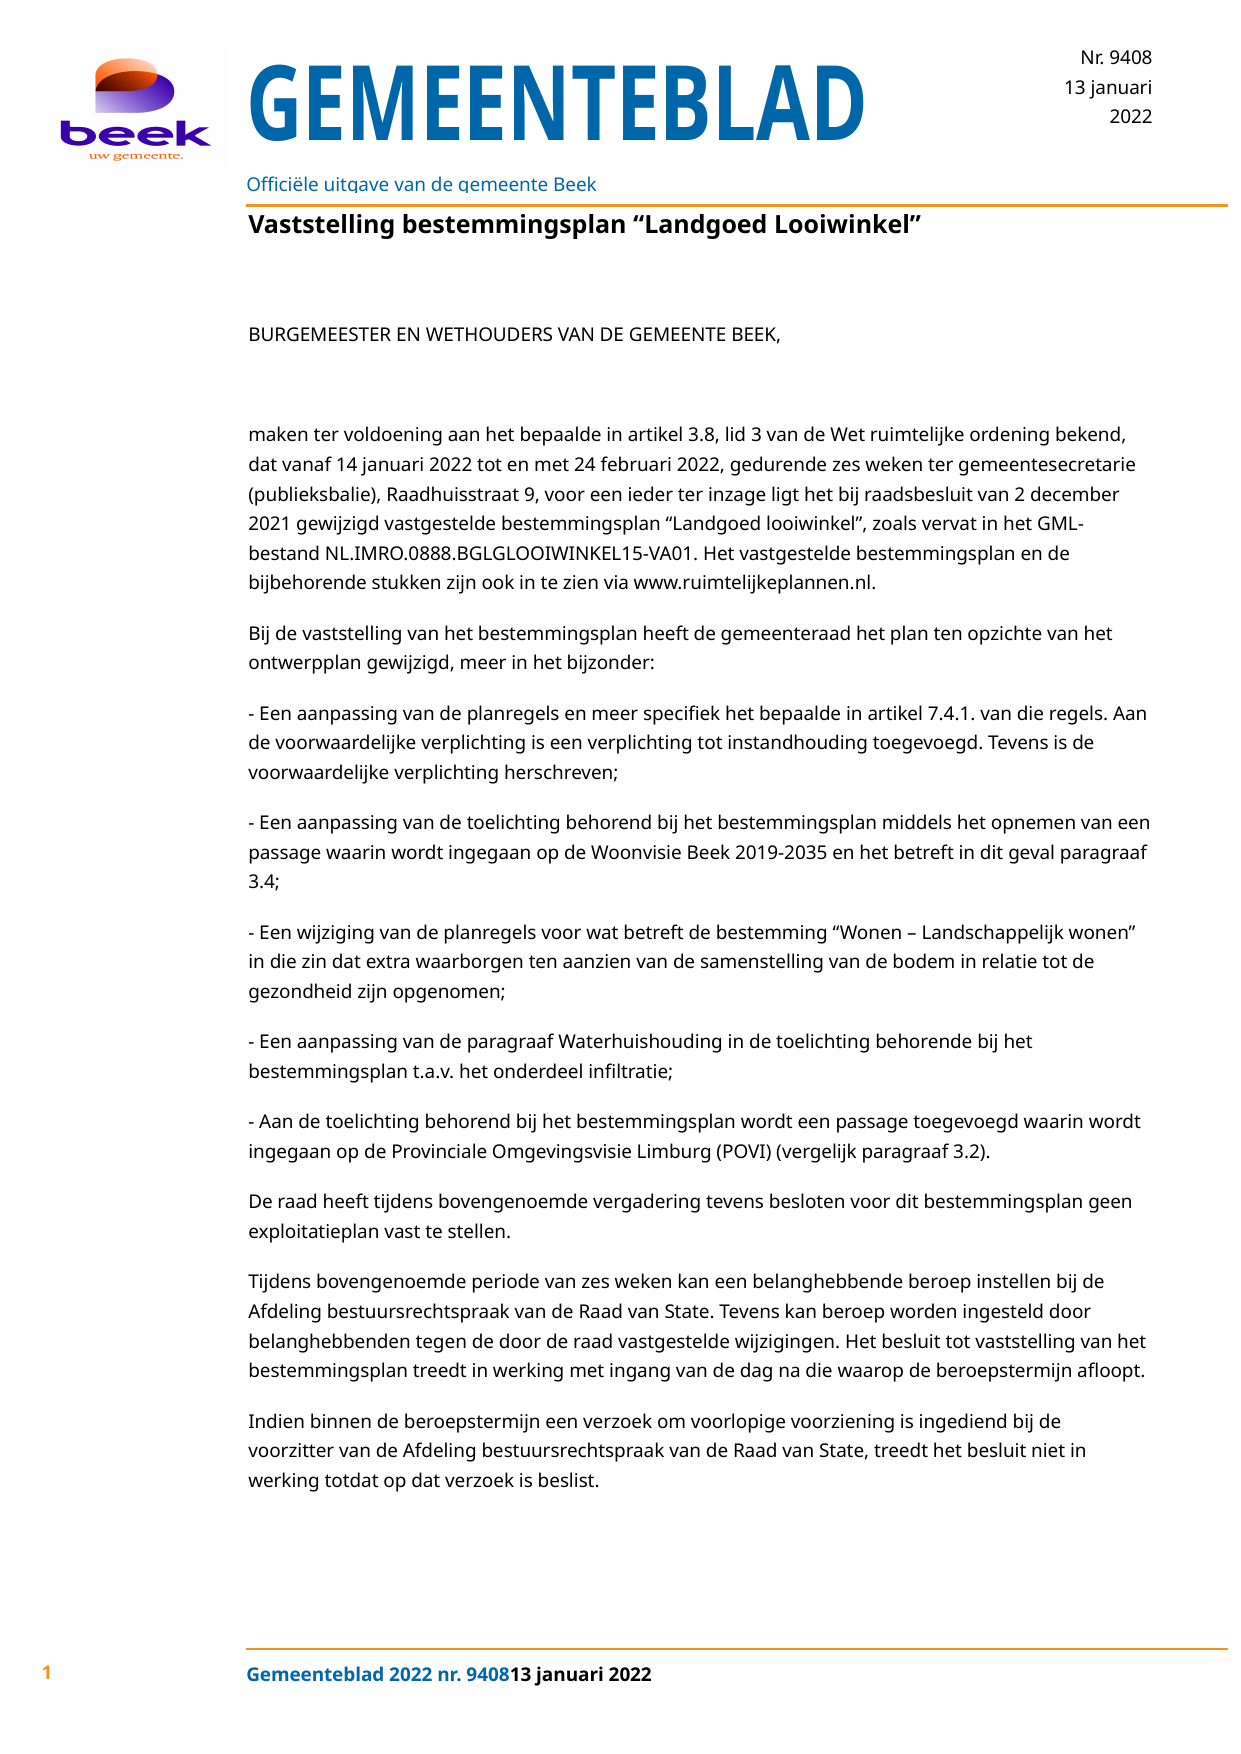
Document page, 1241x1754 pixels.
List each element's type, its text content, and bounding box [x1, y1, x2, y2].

text - Aan de toelichting behorend bij het bestemmingsplan wordt een passage toegevoegd waarin wordt ingegaan op de Provinciale Omgevingsvisie Limburg (POVI) (vergelijk paragraaf 3.2). [248, 1109, 1152, 1164]
text BURGEMEESTER EN WETHOUDERS VAN DE GEMEENTE BEEK, [248, 321, 1152, 346]
text maken ter voldoening aan het bepaalde in artikel 3.8, lid 3 van de Wet ruimtelijke ordening bekend, dat vanaf 14 januari 2022 tot en met 24 februari 2022, gedurende zes weken ter gemeentesecretarie (publieksbalie), Raadhuisstraat 9, voor een ieder ter inzage ligt het bij raadsbesluit van 2 december 2021 gewijzigd vastgestelde bestemmingsplan “Landgoed looiwinkel”, zoals vervat in het GML-bestand NL.IMRO.0888.BGLGLOOIWINKEL15-VA01. Het vastgestelde bestemmingsplan en de bijbehorende stukken zijn ook in te zien via www.ruimtelijkeplannen.nl. [248, 422, 1152, 595]
text Indien binnen de beroepstermijn een verzoek om voorlopige voorziening is ingediend bij de voorzitter van de Afdeling bestuursrechtspraak van de Raad van State, treedt het besluit niet in werking totdat op dat verzoek is beslist. [248, 1408, 1152, 1493]
picture [41, 47, 231, 172]
text Vaststelling bestemmingsplan “Landgoed Looiwinkel” [248, 207, 1152, 241]
text Tijdens bovengenoemde periode van zes weken kan een belanghebbende beroep instellen bij de Afdeling bestuursrechtspraak van de Raad van State. Tevens kan beroep worden ingesteld door belanghebbenden tegen de door de raad vastgestelde wijzigingen. Het besluit tot vaststelling van het bestemmingsplan treedt in werking met ingang van de dag na die waarop de beroepstermijn afloopt. [248, 1269, 1152, 1383]
text - Een aanpassing van de paragraaf Waterhuishouding in de toelichting behorende bij het bestemmingsplan t.a.v. het onderdeel infiltratie; [248, 1029, 1152, 1084]
text Bij de vaststelling van het bestemmingsplan heeft de gemeenteraad het plan ten opzichte van het ontwerpplan gewijzigd, meer in het bijzonder: [248, 620, 1152, 675]
text De raad heeft tijdens bovengenoemde vergadering tevens besloten voor dit bestemmingsplan geen exploitatieplan vast te stellen. [248, 1189, 1152, 1244]
text - Een wijziging van de planregels voor wat betreft de bestemming “Wonen – Landschappelijk wonen” in die zin dat extra waarborgen ten aanzien van de samenstelling van de bodem in relatie tot de gezondheid zijn opgenomen; [248, 919, 1152, 1004]
text - Een aanpassing van de planregels en meer specifiek het bepaalde in artikel 7.4.1. van die regels. Aan de voorwaardelijke verplichting is een verplichting tot instandhouding toegevoegd. Tevens is de voorwaardelijke verplichting herschreven; [248, 700, 1152, 785]
text - Een aanpassing van de toelichting behorend bij het bestemmingsplan middels het opnemen van een passage waarin wordt ingegaan op de Woonvisie Beek 2019-2035 en het betreft in dit geval paragraaf 3.4; [248, 809, 1152, 894]
